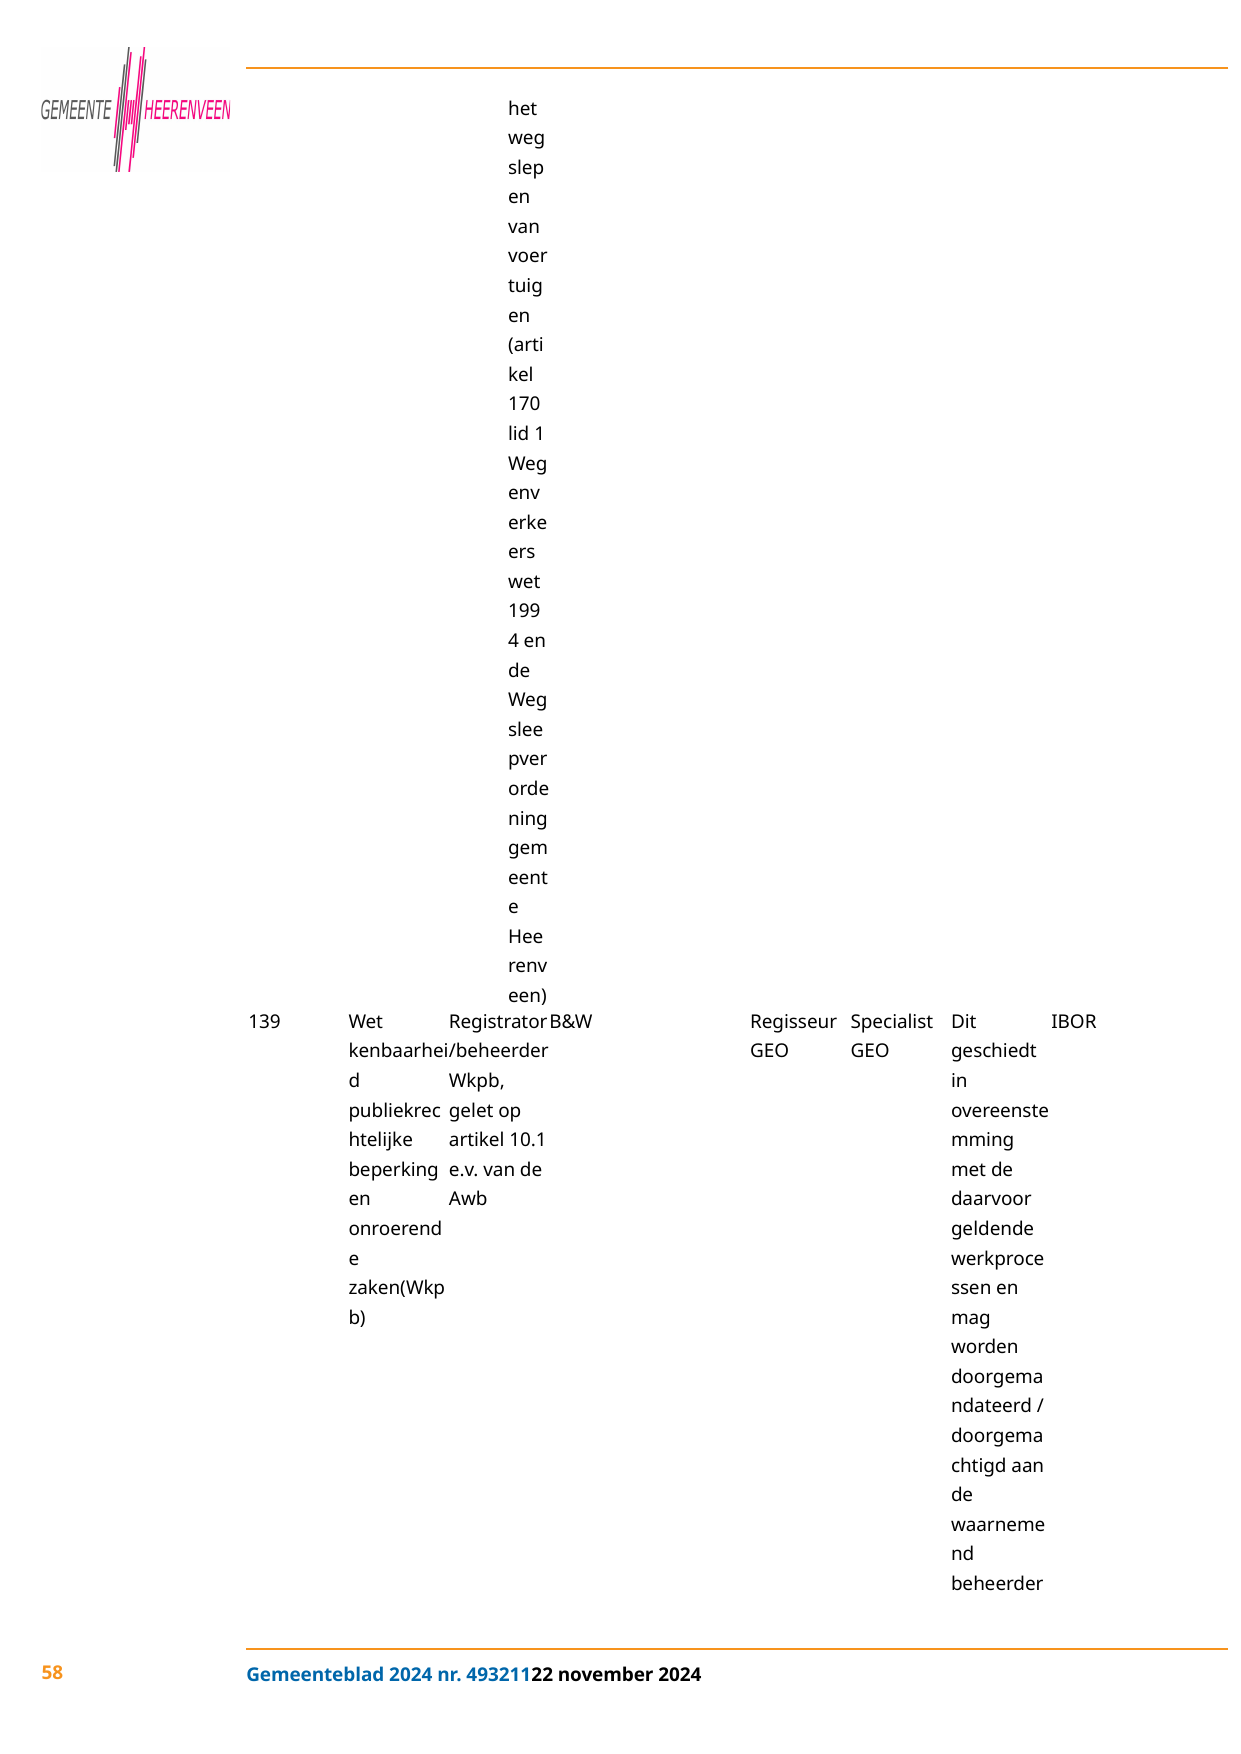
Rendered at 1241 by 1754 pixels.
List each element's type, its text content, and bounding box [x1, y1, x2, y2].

table_cell het wegslepen van voertuigen (artikel 170 lid 1 Wegenverkeerswet 1994 en de Wegsleepverordening gemeente Heerenveen) [449, 95, 549, 1008]
table_cell [951, 95, 1051, 1008]
table_cell Registrator/beheerder Wkpb, gelet op artikel 10.1 e.v. van de Awb [449, 1008, 549, 1596]
table_cell Specialist GEO [850, 1008, 951, 1596]
table_cell [650, 1008, 750, 1596]
table_cell [650, 95, 750, 1008]
table_cell [1051, 95, 1152, 1008]
table_cell 139 [248, 1008, 348, 1596]
table_cell Dit geschiedt in overeenstemming met de daarvoor geldende werkprocessen en mag worden doorgemandateerd / doorgemachtigd aan de waarnemend beheerder [951, 1008, 1051, 1596]
table_cell [549, 95, 649, 1008]
table_cell Regisseur GEO [750, 1008, 850, 1596]
table_cell [248, 95, 348, 1008]
picture [41, 47, 231, 172]
table_cell B&W [549, 1008, 649, 1596]
table_cell Wet kenbaarheid publiekrechtelijke beperkingen onroerende zaken(Wkpb) [348, 1008, 449, 1596]
table_cell [750, 95, 850, 1008]
table_cell [348, 95, 449, 1008]
table_cell IBOR [1051, 1008, 1152, 1596]
table_cell [850, 95, 951, 1008]
